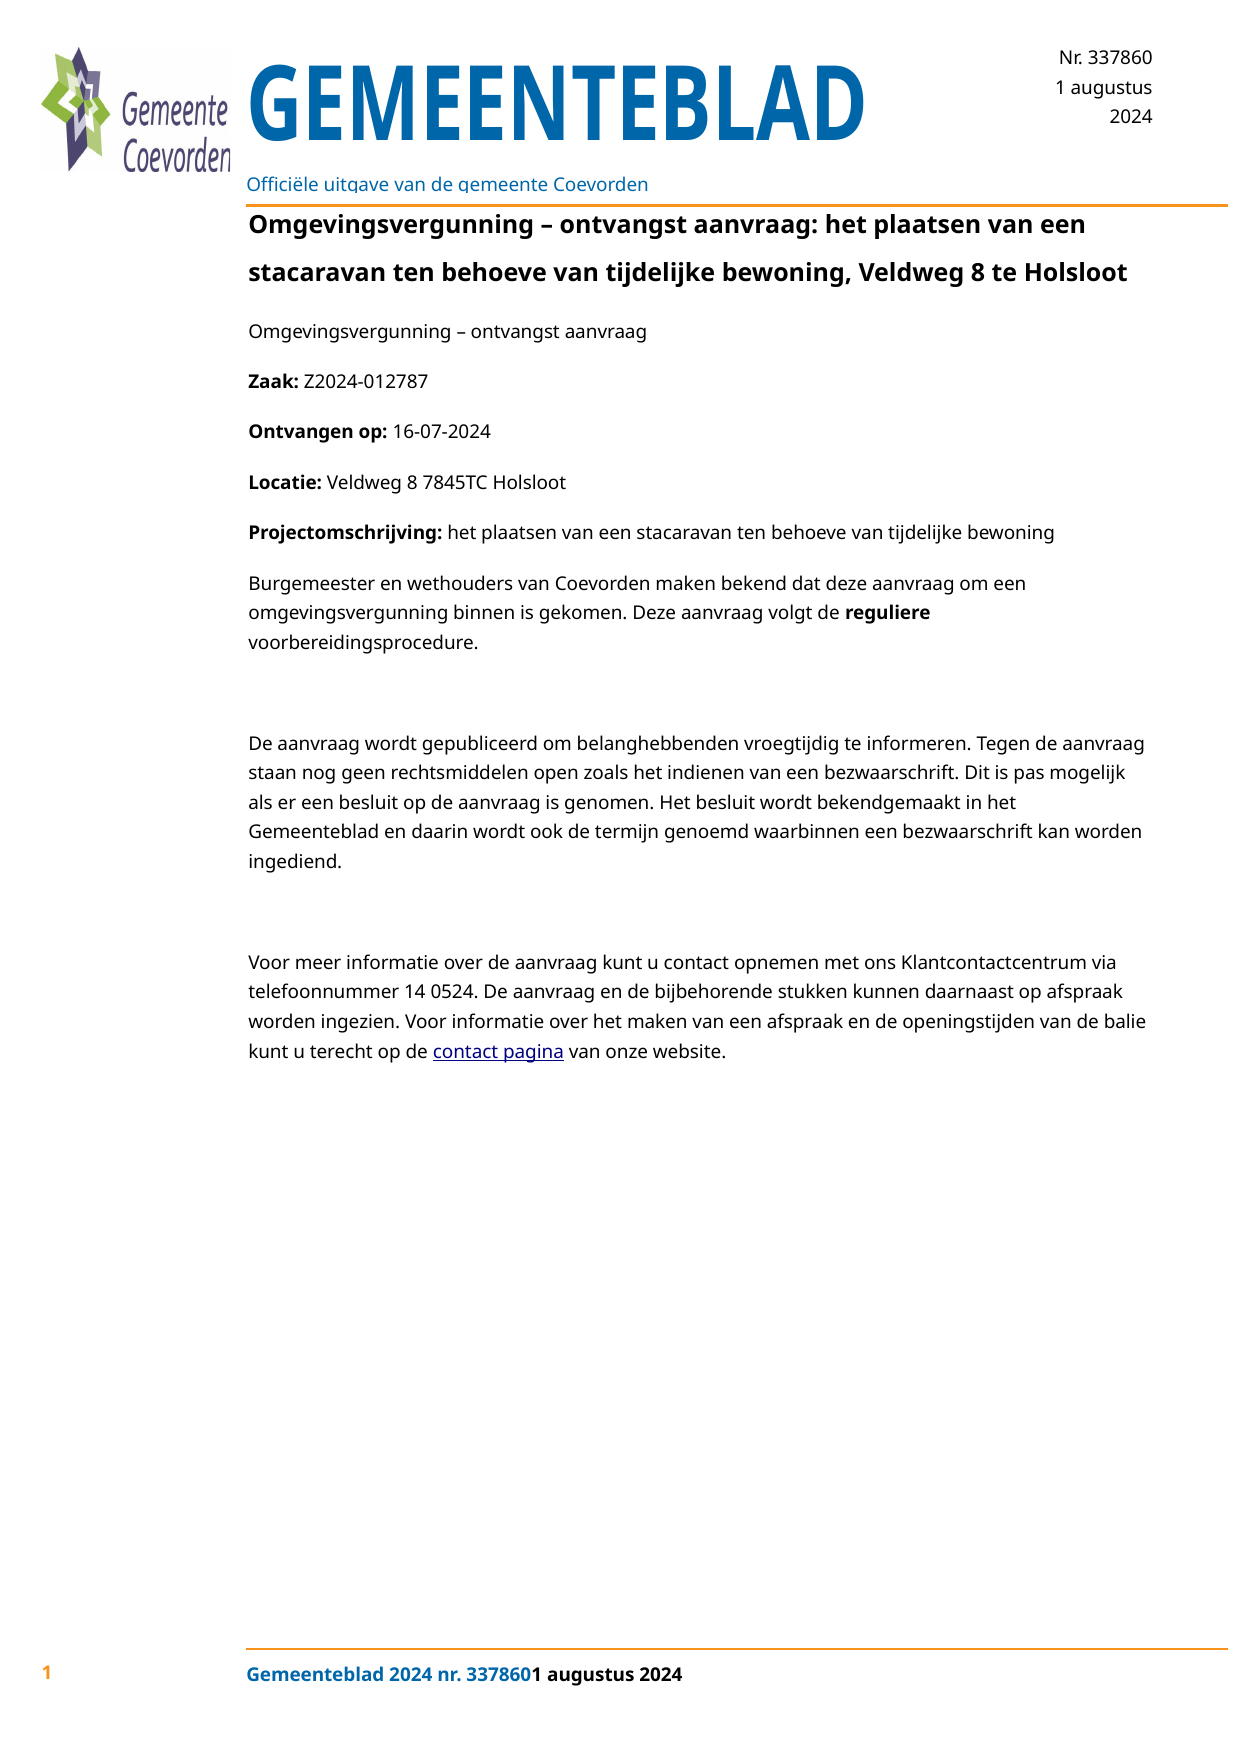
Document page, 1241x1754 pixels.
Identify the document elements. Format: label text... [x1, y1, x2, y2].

text Projectomschrijving: het plaatsen van een stacaravan ten behoeve van tijdelijke bewoning [248, 519, 1152, 545]
text Locatie: Veldweg 8 7845TC Holsloot [248, 469, 1152, 495]
text Omgevingsvergunning – ontvangst aanvraag: het plaatsen van een stacaravan ten behoeve van tijdelijke bewoning, Veldweg 8 te Holsloot [248, 207, 1152, 288]
text Voor meer informatie over de aanvraag kunt u contact opnemen met ons Klantcontactcentrum via telefoonnummer 14 0524. De aanvraag en de bijbehorende stukken kunnen daarnaast op afspraak worden ingezien. Voor informatie over het maken van een afspraak en de openingstijden van de balie kunt u terecht op de contact pagina van onze website. [248, 949, 1152, 1064]
text De aanvraag wordt gepubliceerd om belanghebbenden vroegtijdig te informeren. Tegen de aanvraag staan nog geen rechtsmiddelen open zoals het indienen van een bezwaarschrift. Dit is pas mogelijk als er een besluit op de aanvraag is genomen. Het besluit wordt bekendgemaakt in het Gemeenteblad en daarin wordt ook de termijn genoemd waarbinnen een bezwaarschrift kan worden ingediend. [248, 730, 1152, 874]
text Omgevingsvergunning – ontvangst aanvraag [248, 318, 1152, 344]
text Burgemeester en wethouders van Coevorden maken bekend dat deze aanvraag om een omgevingsvergunning binnen is gekomen. Deze aanvraag volgt de reguliere voorbereidingsprocedure. [248, 570, 1152, 655]
picture [41, 47, 231, 172]
text Zaak: Z2024-012787 [248, 368, 1152, 394]
text Ontvangen op: 16-07-2024 [248, 419, 1152, 444]
